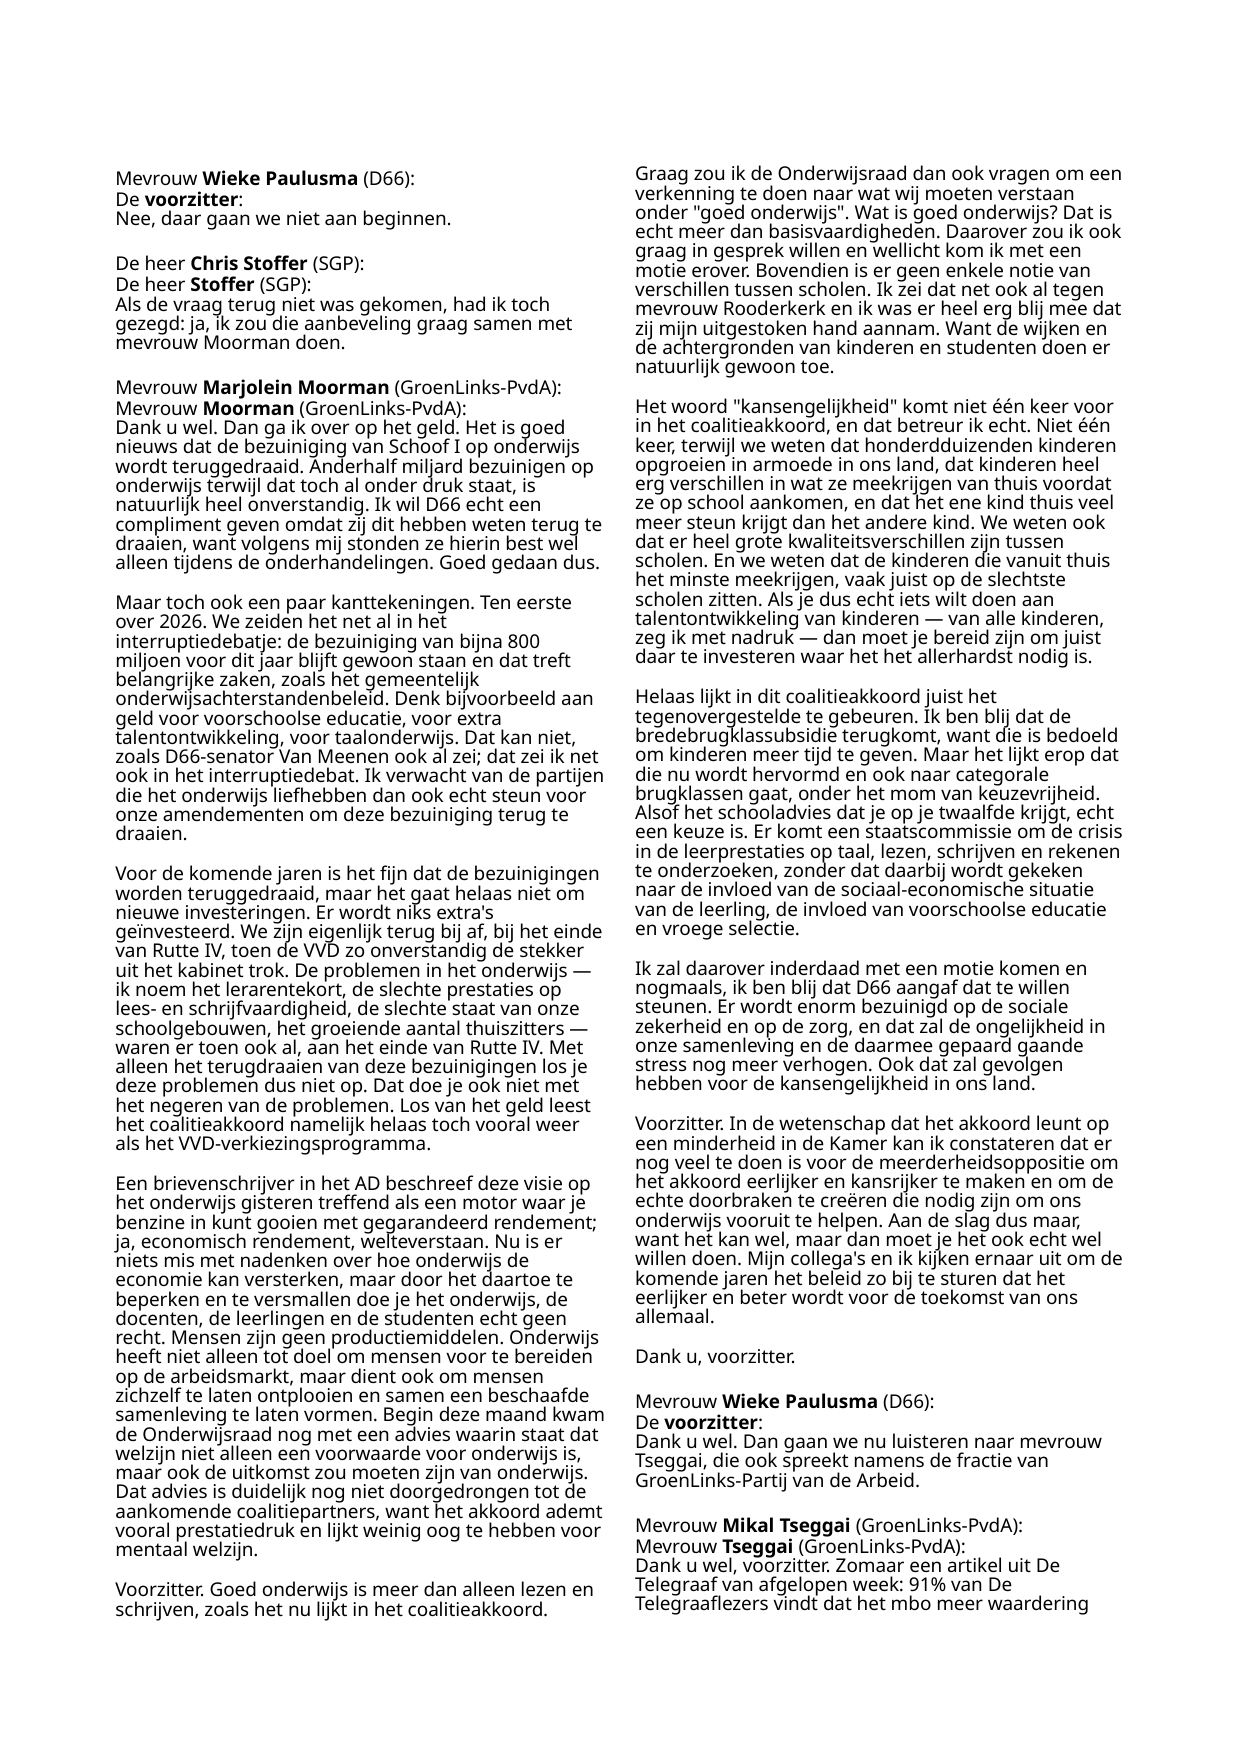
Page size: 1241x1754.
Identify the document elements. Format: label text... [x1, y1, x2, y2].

text Dank u wel. Dan ga ik over op het geld. Het is goed nieuws dat de bezuiniging van Schoof I op onderwijs wordt teruggedraaid. Anderhalf miljard bezuinigen op onderwijs terwijl dat toch al onder druk staat, is natuurlijk heel onverstandig. Ik wil D66 echt een compliment geven omdat zij dit hebben weten terug te draaien, want volgens mij stonden ze hierin best wel alleen tijdens de onderhandelingen. Goed gedaan dus. [115, 419, 605, 573]
text Graag zou ik de Onderwijsraad dan ook vragen om een verkenning te doen naar wat wij moeten verstaan onder "goed onderwijs". Wat is goed onderwijs? Dat is echt meer dan basisvaardigheden. Daarover zou ik ook graag in gesprek willen en wellicht kom ik met een motie erover. Bovendien is er geen enkele notie van verschillen tussen scholen. Ik zei dat net ook al tegen mevrouw Rooderkerk en ik was er heel erg blij mee dat zij mijn uitgestoken hand aannam. Want de wijken en de achtergronden van kinderen en studenten doen er natuurlijk gewoon toe. [635, 165, 1125, 377]
text Mevrouw Wieke Paulusma (D66): [635, 1388, 1125, 1414]
text Mevrouw Marjolein Moorman (GroenLinks-PvdA): [115, 374, 605, 400]
text Dank u wel. Dan gaan we nu luisteren naar mevrouw Tseggai, die ook spreekt namens de fractie van GroenLinks-Partij van de Arbeid. [635, 1433, 1125, 1491]
text Maar toch ook een paar kanttekeningen. Ten eerste over 2026. We zeiden het net al in het interruptiedebatje: de bezuiniging van bijna 800 miljoen voor dit jaar blijft gewoon staan en dat treft belangrijke zaken, zoals het gemeentelijk onderwijsachterstandenbeleid. Denk bijvoorbeeld aan geld voor voorschoolse educatie, voor extra talentontwikkeling, voor taalonderwijs. Dat kan niet, zoals D66-senator Van Meenen ook al zei; dat zei ik net ook in het interruptiedebat. Ik verwacht van de partijen die het onderwijs liefhebben dan ook echt steun voor onze amendementen om deze bezuiniging terug te draaien. [115, 594, 605, 844]
text De voorzitter: [115, 191, 605, 210]
text Voorzitter. In de wetenschap dat het akkoord leunt op een minderheid in de Kamer kan ik constateren dat er nog veel te doen is voor de meerderheidsoppositie om het akkoord eerlijker en kansrijker te maken en om de echte doorbraken te creëren die nodig zijn om ons onderwijs vooruit te helpen. Aan de slag dus maar, want het kan wel, maar dan moet je het ook echt wel willen doen. Mijn collega's en ik kijken ernaar uit om de komende jaren het beleid zo bij te sturen dat het eerlijker en beter wordt voor de toekomst van ons allemaal. [635, 1115, 1125, 1327]
text Dank u wel, voorzitter. Zomaar een artikel uit De Telegraaf van afgelopen week: 91% van De Telegraaflezers vindt dat het mbo meer waardering [635, 1557, 1125, 1615]
text De heer Chris Stoffer (SGP): [115, 251, 605, 276]
text De heer Stoffer (SGP): [115, 276, 605, 296]
text Voor de komende jaren is het fijn dat de bezuinigingen worden teruggedraaid, maar het gaat helaas niet om nieuwe investeringen. Er wordt niks extra's geïnvesteerd. We zijn eigenlijk terug bij af, bij het einde van Rutte IV, toen de VVD zo onverstandig de stekker uit het kabinet trok. De problemen in het onderwijs — ik noem het lerarentekort, de slechte prestaties op lees- en schrijfvaardigheid, de slechte staat van onze schoolgebouwen, het groeiende aantal thuiszitters — waren er toen ook al, aan het einde van Rutte IV. Met alleen het terugdraaien van deze bezuinigingen los je deze problemen dus niet op. Dat doe je ook niet met het negeren van de problemen. Los van het geld leest het coalitieakkoord namelijk helaas toch vooral weer als het VVD-verkiezingsprogramma. [115, 865, 605, 1154]
text Als de vraag terug niet was gekomen, had ik toch gezegd: ja, ik zou die aanbeveling graag samen met mevrouw Moorman doen. [115, 296, 605, 353]
text Het woord "kansengelijkheid" komt niet één keer voor in het coalitieakkoord, en dat betreur ik echt. Niet één keer, terwijl we weten dat honderdduizenden kinderen opgroeien in armoede in ons land, dat kinderen heel erg verschillen in wat ze meekrijgen van thuis voordat ze op school aankomen, en dat het ene kind thuis veel meer steun krijgt dan het andere kind. We weten ook dat er heel grote kwaliteitsverschillen zijn tussen scholen. En we weten dat de kinderen die vanuit thuis het minste meekrijgen, vaak juist op de slechtste scholen zitten. Als je dus echt iets wilt doen aan talentontwikkeling van kinderen — van alle kinderen, zeg ik met nadruk — dan moet je bereid zijn om juist daar te investeren waar het het allerhardst nodig is. [635, 398, 1125, 668]
text De voorzitter: [635, 1414, 1125, 1433]
text Een brievenschrijver in het AD beschreef deze visie op het onderwijs gisteren treffend als een motor waar je benzine in kunt gooien met gegarandeerd rendement; ja, economisch rendement, welteverstaan. Nu is er niets mis met nadenken over hoe onderwijs de economie kan versterken, maar door het daartoe te beperken en te versmallen doe je het onderwijs, de docenten, de leerlingen en de studenten echt geen recht. Mensen zijn geen productiemiddelen. Onderwijs heeft niet alleen tot doel om mensen voor te bereiden op de arbeidsmarkt, maar dient ook om mensen zichzelf te laten ontplooien en samen een beschaafde samenleving te laten vormen. Begin deze maand kwam de Onderwijsraad nog met een advies waarin staat dat welzijn niet alleen een voorwaarde voor onderwijs is, maar ook de uitkomst zou moeten zijn van onderwijs. Dat advies is duidelijk nog niet doorgedrongen tot de aankomende coalitiepartners, want het akkoord ademt vooral prestatiedruk en lijkt weinig oog te hebben voor mentaal welzijn. [115, 1175, 605, 1561]
text Ik zal daarover inderdaad met een motie komen en nogmaals, ik ben blij dat D66 aangaf dat te willen steunen. Er wordt enorm bezuinigd op de sociale zekerheid en op de zorg, en dat zal de ongelijkheid in onze samenleving en de daarmee gepaard gaande stress nog meer verhogen. Ook dat zal gevolgen hebben voor de kansengelijkheid in ons land. [635, 960, 1125, 1095]
text Helaas lijkt in dit coalitieakkoord juist het tegenovergestelde te gebeuren. Ik ben blij dat de bredebrugklassubsidie terugkomt, want die is bedoeld om kinderen meer tijd te geven. Maar het lijkt erop dat die nu wordt hervormd en ook naar categorale brugklassen gaat, onder het mom van keuzevrijheid. Alsof het schooladvies dat je op je twaalfde krijgt, echt een keuze is. Er komt een staatscommissie om de crisis in de leerprestaties op taal, lezen, schrijven en rekenen te onderzoeken, zonder dat daarbij wordt gekeken naar de invloed van de sociaal-economische situatie van de leerling, de invloed van voorschoolse educatie en vroege selectie. [635, 688, 1125, 939]
text Mevrouw Mikal Tseggai (GroenLinks-PvdA): [635, 1512, 1125, 1538]
text Nee, daar gaan we niet aan beginnen. [115, 210, 605, 230]
text Mevrouw Tseggai (GroenLinks-PvdA): [635, 1538, 1125, 1557]
text Voorzitter. Goed onderwijs is meer dan alleen lezen en schrijven, zoals het nu lijkt in het coalitieakkoord. [115, 1581, 605, 1620]
text Mevrouw Moorman (GroenLinks-PvdA): [115, 400, 605, 419]
text Dank u, voorzitter. [635, 1348, 1125, 1367]
text Mevrouw Wieke Paulusma (D66): [115, 165, 605, 191]
